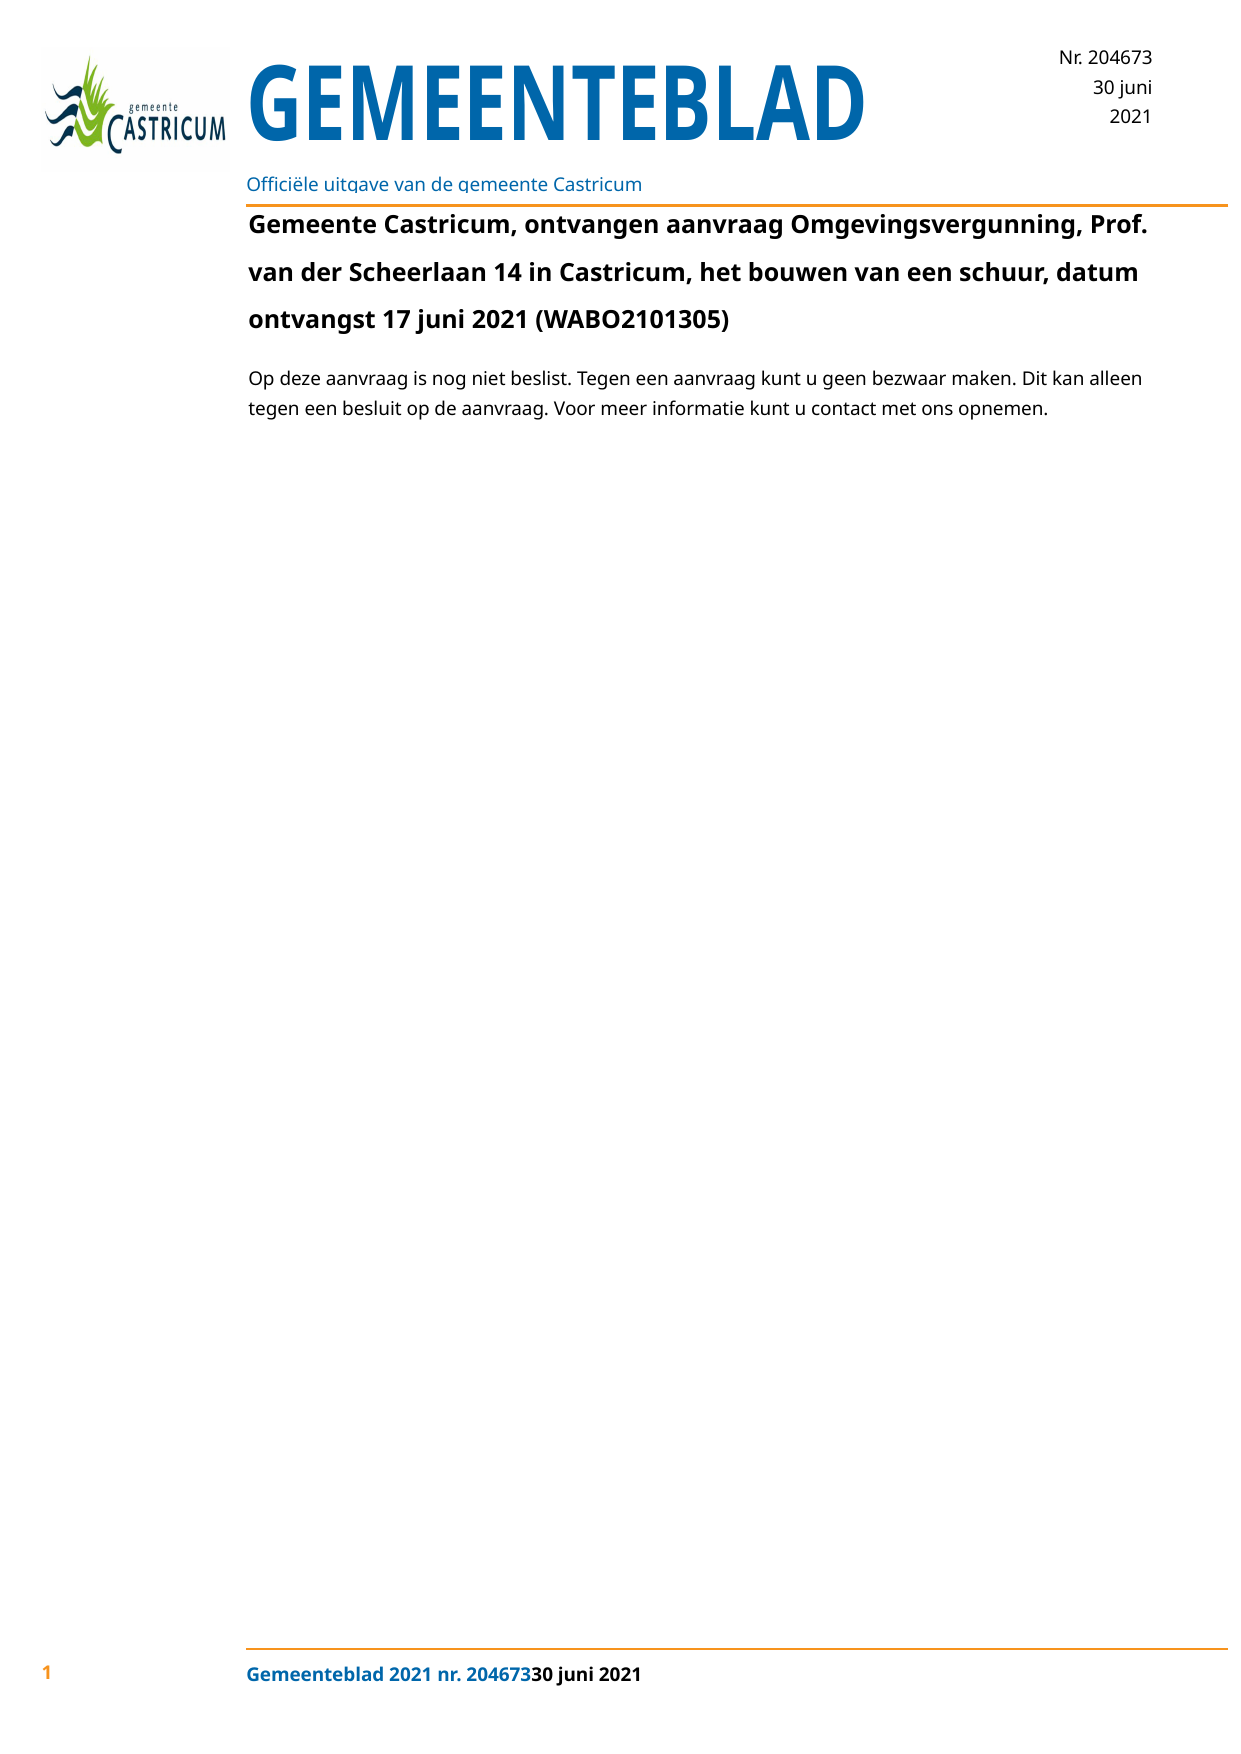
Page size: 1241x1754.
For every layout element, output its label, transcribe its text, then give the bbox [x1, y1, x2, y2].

text Op deze aanvraag is nog niet beslist. Tegen een aanvraag kunt u geen bezwaar maken. Dit kan alleen tegen een besluit op de aanvraag. Voor meer informatie kunt u contact met ons opnemen. [248, 366, 1152, 421]
picture [41, 47, 231, 172]
text Gemeente Castricum, ontvangen aanvraag Omgevingsvergunning, Prof. van der Scheerlaan 14 in Castricum, het bouwen van een schuur, datum ontvangst 17 juni 2021 (WABO2101305) [248, 207, 1152, 336]
